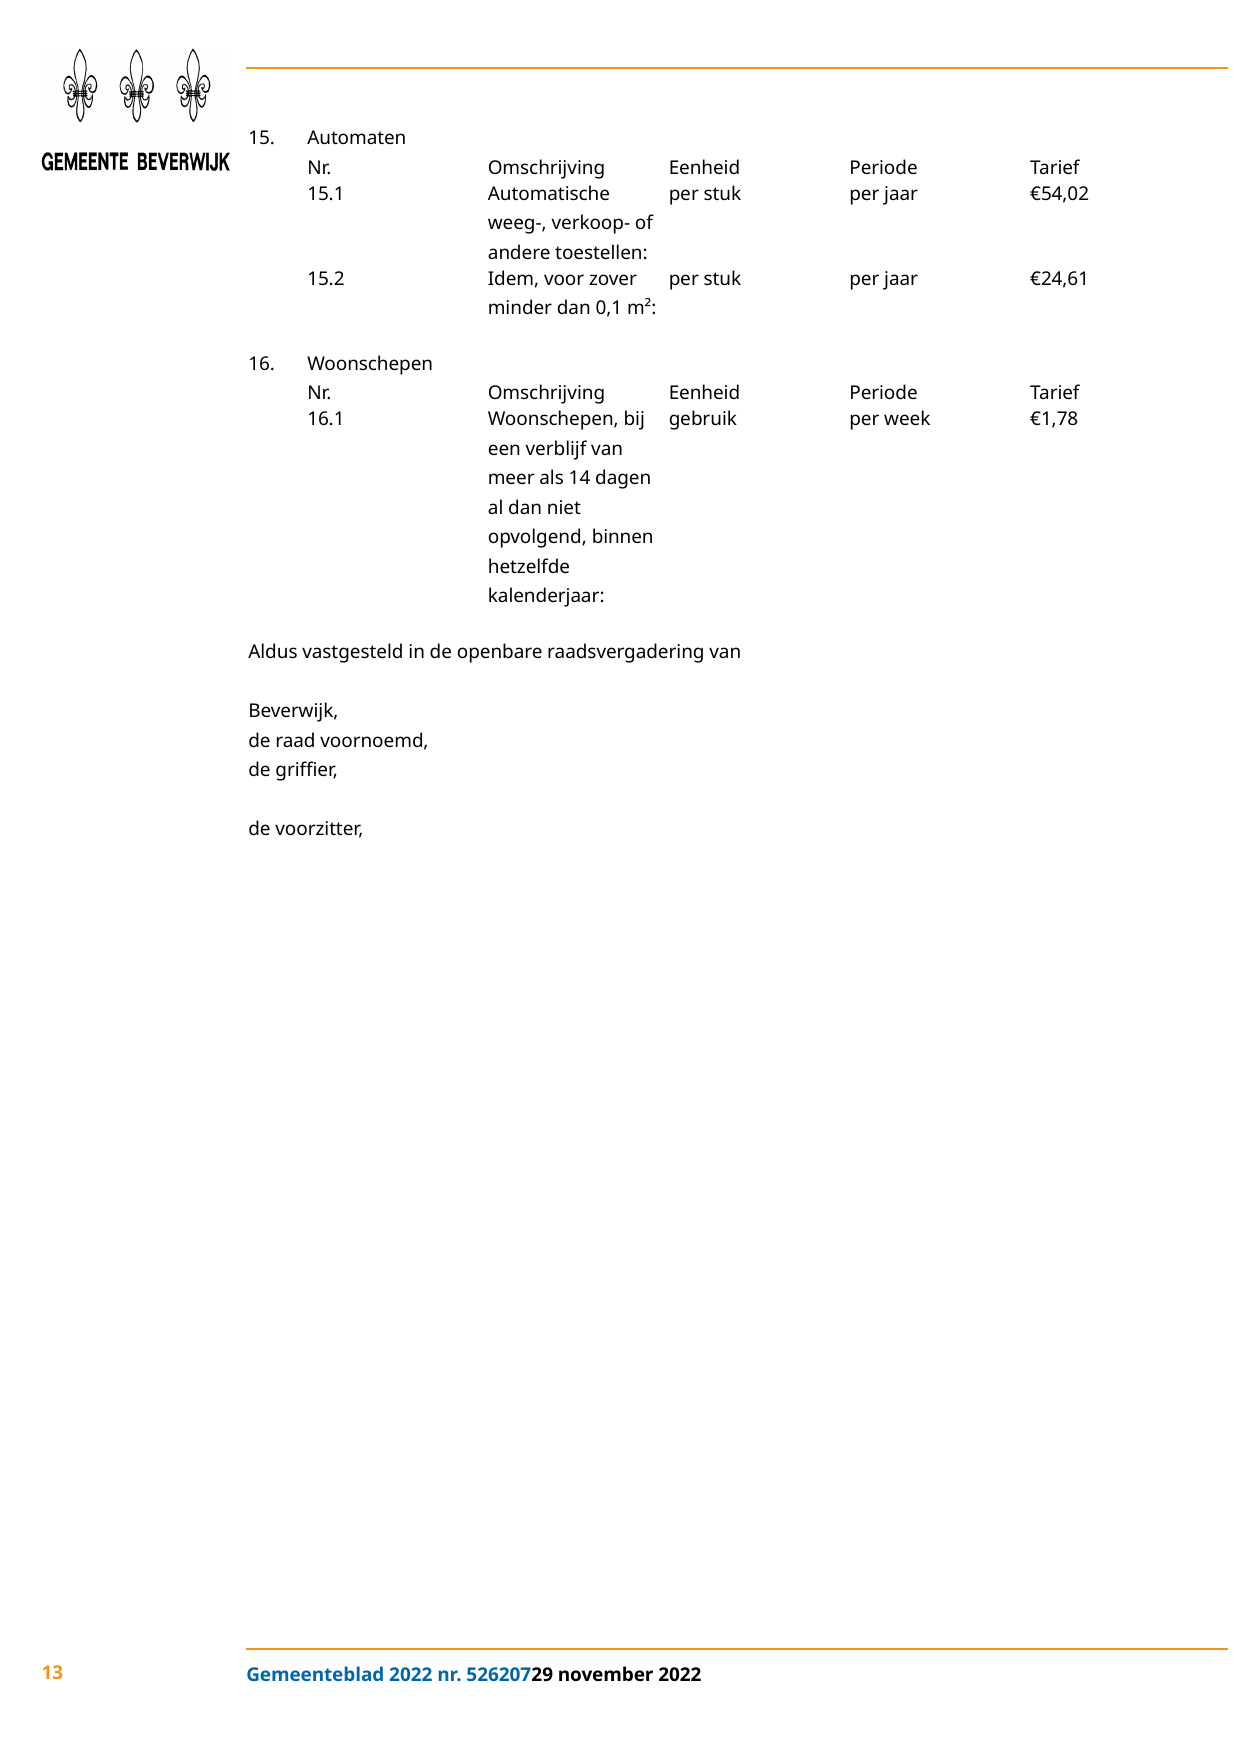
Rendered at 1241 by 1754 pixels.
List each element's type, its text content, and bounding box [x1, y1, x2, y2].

table_cell 15.1 [307, 180, 488, 265]
list Automaten [248, 124, 1152, 150]
table_cell 16.1 [307, 405, 488, 608]
table_header Tarief [1030, 379, 1211, 405]
text Beverwijk, [248, 697, 1152, 723]
table_header Periode [849, 154, 1030, 180]
table_header Periode [849, 379, 1030, 405]
table_header Nr. [307, 379, 488, 405]
table_cell Idem, voor zover minder dan 0,1 m²: [488, 265, 668, 320]
table_header Omschrijving [488, 379, 668, 405]
table_cell €54,02 [1030, 180, 1211, 265]
table_cell Woonschepen, bij een verblijf van meer als 14 dagen al dan niet opvolgend, binnen hetzelfde kalenderjaar: [488, 405, 668, 608]
table_cell 15.2 [307, 265, 488, 320]
table_cell per week [849, 405, 1030, 608]
text Aldus vastgesteld in de openbare raadsvergadering van [248, 638, 1152, 664]
picture [41, 47, 231, 172]
text de griffier, [248, 756, 1152, 782]
table_header Tarief [1030, 154, 1211, 180]
table_header Eenheid [669, 154, 849, 180]
text de raad voornoemd, [248, 727, 1152, 752]
table_cell Automatische weeg-, verkoop- of andere toestellen: [488, 180, 668, 265]
table_header Eenheid [669, 379, 849, 405]
table_cell per stuk [669, 180, 849, 265]
table_header Nr. [307, 154, 488, 180]
table_cell €24,61 [1030, 265, 1211, 320]
table_cell per jaar [849, 265, 1030, 320]
table_cell per stuk [669, 265, 849, 320]
text de voorzitter, [248, 816, 1152, 841]
table_cell per jaar [849, 180, 1030, 265]
table_header Omschrijving [488, 154, 668, 180]
table_cell gebruik [669, 405, 849, 608]
table_cell €1,78 [1030, 405, 1211, 608]
list Woonschepen [248, 350, 1152, 375]
